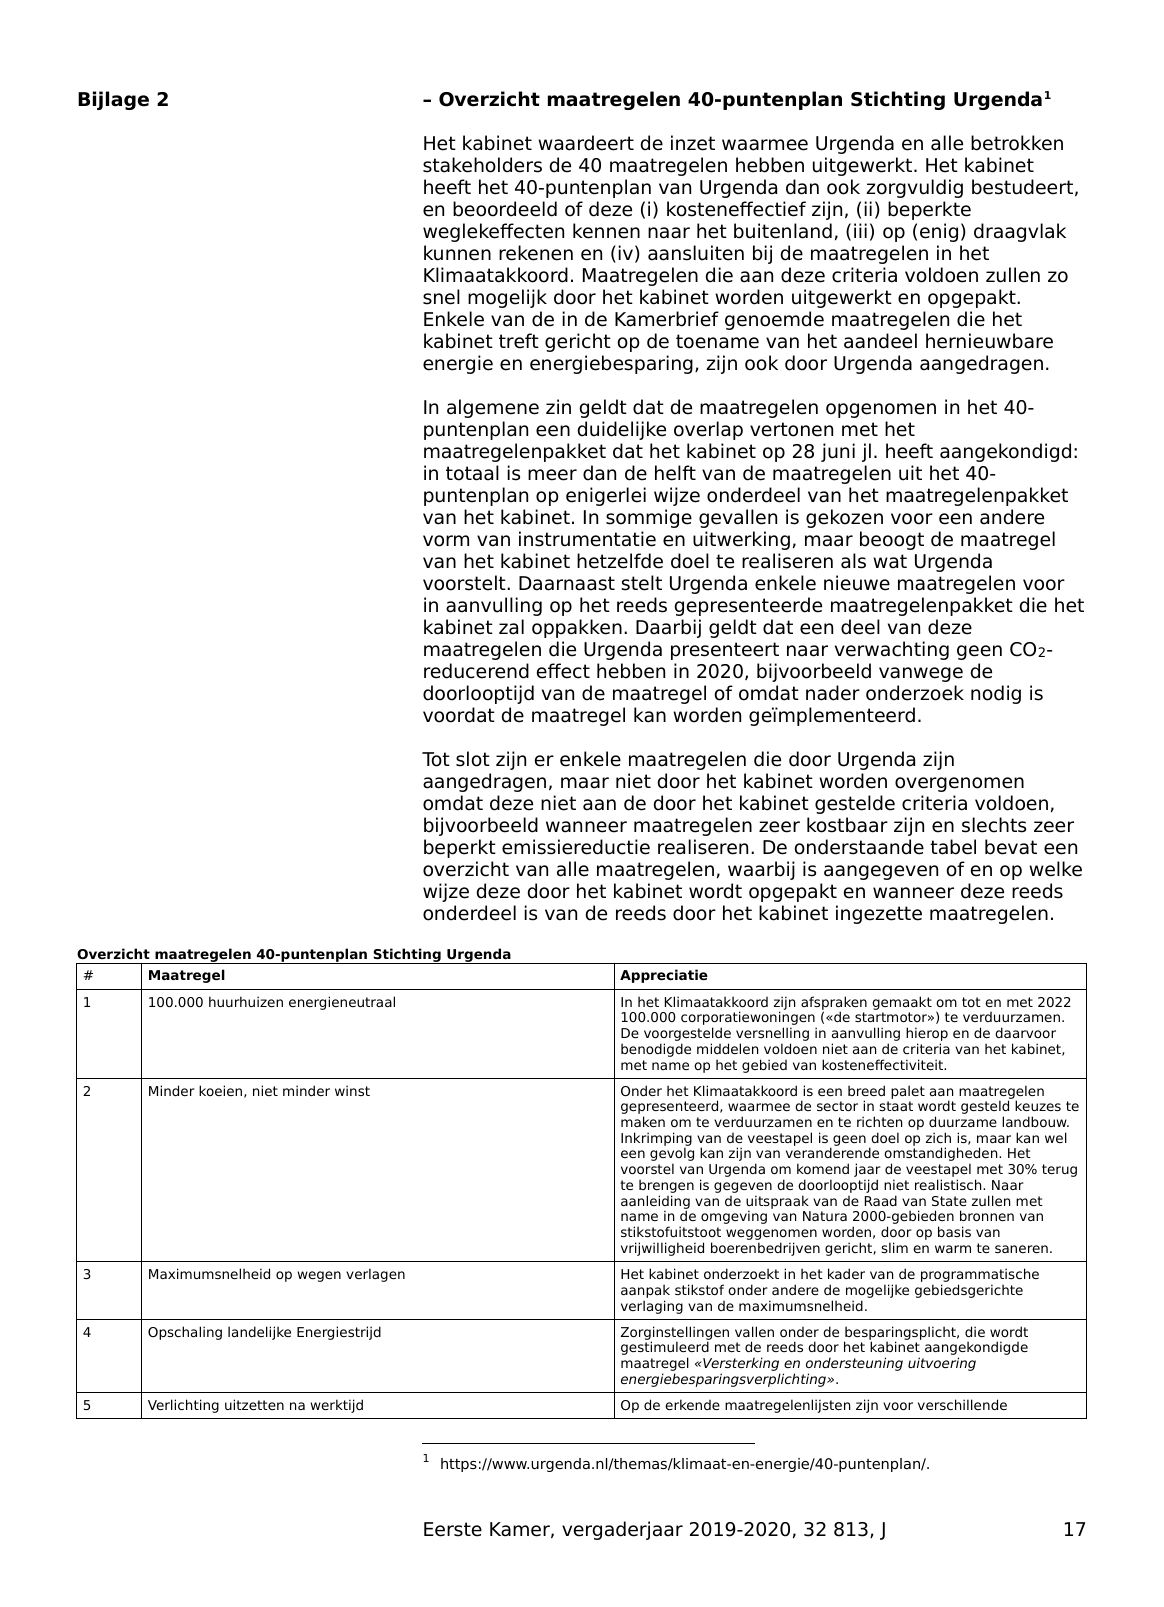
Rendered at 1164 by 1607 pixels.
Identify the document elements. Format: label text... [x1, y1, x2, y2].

table_cell # [77, 964, 141, 989]
table_cell 3 [77, 1262, 141, 1319]
text In algemene zin geldt dat de maatregelen opgenomen in het 40-puntenplan een duidelijke overlap vertonen met het maatregelenpakket dat het kabinet op 28 juni jl. heeft aangekondigd: in totaal is meer dan de helft van de maatregelen uit het 40-puntenplan op enigerlei wijze onderdeel van het maatregelenpakket van het kabinet. In sommige gevallen is gekozen voor een andere vorm van instrumentatie en uitwerking, maar beoogt de maatregel van het kabinet hetzelfde doel te realiseren als wat Urgenda voorstelt. Daarnaast stelt Urgenda enkele nieuwe maatregelen voor in aanvulling op het reeds gepresenteerde maatregelenpakket die het kabinet zal oppakken. Daarbij geldt dat een deel van deze maatregelen die Urgenda presenteert naar verwachting geen CO2-reducerend effect hebben in 2020, bijvoorbeeld vanwege de doorlooptijd van de maatregel of omdat nader onderzoek nodig is voordat de maatregel kan worden geïmplementeerd. [422, 397, 1087, 727]
table_cell Opschaling landelijke Energiestrijd [142, 1320, 614, 1392]
table_header Overzicht maatregelen 40-puntenplan Stichting Urgenda [77, 947, 1087, 962]
table_cell 5 [77, 1393, 141, 1418]
text Het kabinet waardeert de inzet waarmee Urgenda en alle betrokken stakeholders de 40 maatregelen hebben uitgewerkt. Het kabinet heeft het 40-puntenplan van Urgenda dan ook zorgvuldig bestudeert, en beoordeeld of deze (i) kosteneffectief zijn, (ii) beperkte weglekeffecten kennen naar het buitenland, (iii) op (enig) draagvlak kunnen rekenen en (iv) aansluiten bij de maatregelen in het Klimaatakkoord. Maatregelen die aan deze criteria voldoen zullen zo snel mogelijk door het kabinet worden uitgewerkt en opgepakt. Enkele van de in de Kamerbrief genoemde maatregelen die het kabinet treft gericht op de toename van het aandeel hernieuwbare energie en energiebesparing, zijn ook door Urgenda aangedragen. [422, 133, 1087, 375]
table_cell 1 [77, 990, 141, 1078]
table_cell Maximumsnelheid op wegen verlagen [142, 1262, 614, 1319]
subtitle Bijlage 2 – Overzicht maatregelen 40-puntenplan Stichting Urgenda [77, 89, 1087, 111]
text https://www.urgenda.nl/themas/klimaat-en-energie/40-puntenplan/. [422, 1452, 1087, 1474]
table_cell Het kabinet onderzoekt in het kader van de programmatische aanpak stikstof onder andere de mogelijke gebiedsgerichte verlaging van de maximumsnelheid. [615, 1262, 1086, 1319]
text Tot slot zijn er enkele maatregelen die door Urgenda zijn aangedragen, maar niet door het kabinet worden overgenomen omdat deze niet aan de door het kabinet gestelde criteria voldoen, bijvoorbeeld wanneer maatregelen zeer kostbaar zijn en slechts zeer beperkt emissiereductie realiseren. De onderstaande tabel bevat een overzicht van alle maatregelen, waarbij is aangegeven of en op welke wijze deze door het kabinet wordt opgepakt en wanneer deze reeds onderdeel is van de reeds door het kabinet ingezette maatregelen. [422, 749, 1087, 925]
table_cell Onder het Klimaatakkoord is een breed palet aan maatregelen gepresenteerd, waarmee de sector in staat wordt gesteld keuzes te maken om te verduurzamen en te richten op duurzame landbouw. Inkrimping van de veestapel is geen doel op zich is, maar kan wel een gevolg kan zijn van veranderende omstandigheden. Het voorstel van Urgenda om komend jaar de veestapel met 30% terug te brengen is gegeven de doorlooptijd niet realistisch. Naar aanleiding van de uitspraak van de Raad van State zullen met name in de omgeving van Natura 2000-gebieden bronnen van stikstofuitstoot weggenomen worden, door op basis van vrijwilligheid boerenbedrijven gericht, slim en warm te saneren. [615, 1079, 1086, 1261]
table_cell Maatregel [142, 964, 614, 989]
table_cell Verlichting uitzetten na werktijd [142, 1393, 614, 1418]
table_cell Zorginstellingen vallen onder de besparingsplicht, die wordt gestimuleerd met de reeds door het kabinet aangekondigde maatregel «Versterking en ondersteuning uitvoering energiebesparingsverplichting». [615, 1320, 1086, 1392]
table_cell 100.000 huurhuizen energieneutraal [142, 990, 614, 1078]
table_cell Op de erkende maatregelenlijsten zijn voor verschillende [615, 1393, 1086, 1418]
table_cell 2 [77, 1079, 141, 1261]
table_cell 4 [77, 1320, 141, 1392]
table_cell In het Klimaatakkoord zijn afspraken gemaakt om tot en met 2022 100.000 corporatiewoningen («de startmotor») te verduurzamen. De voorgestelde versnelling in aanvulling hierop en de daarvoor benodigde middelen voldoen niet aan de criteria van het kabinet, met name op het gebied van kosteneffectiviteit. [615, 990, 1086, 1078]
table_cell Appreciatie [615, 964, 1086, 989]
table_cell Minder koeien, niet minder winst [142, 1079, 614, 1261]
